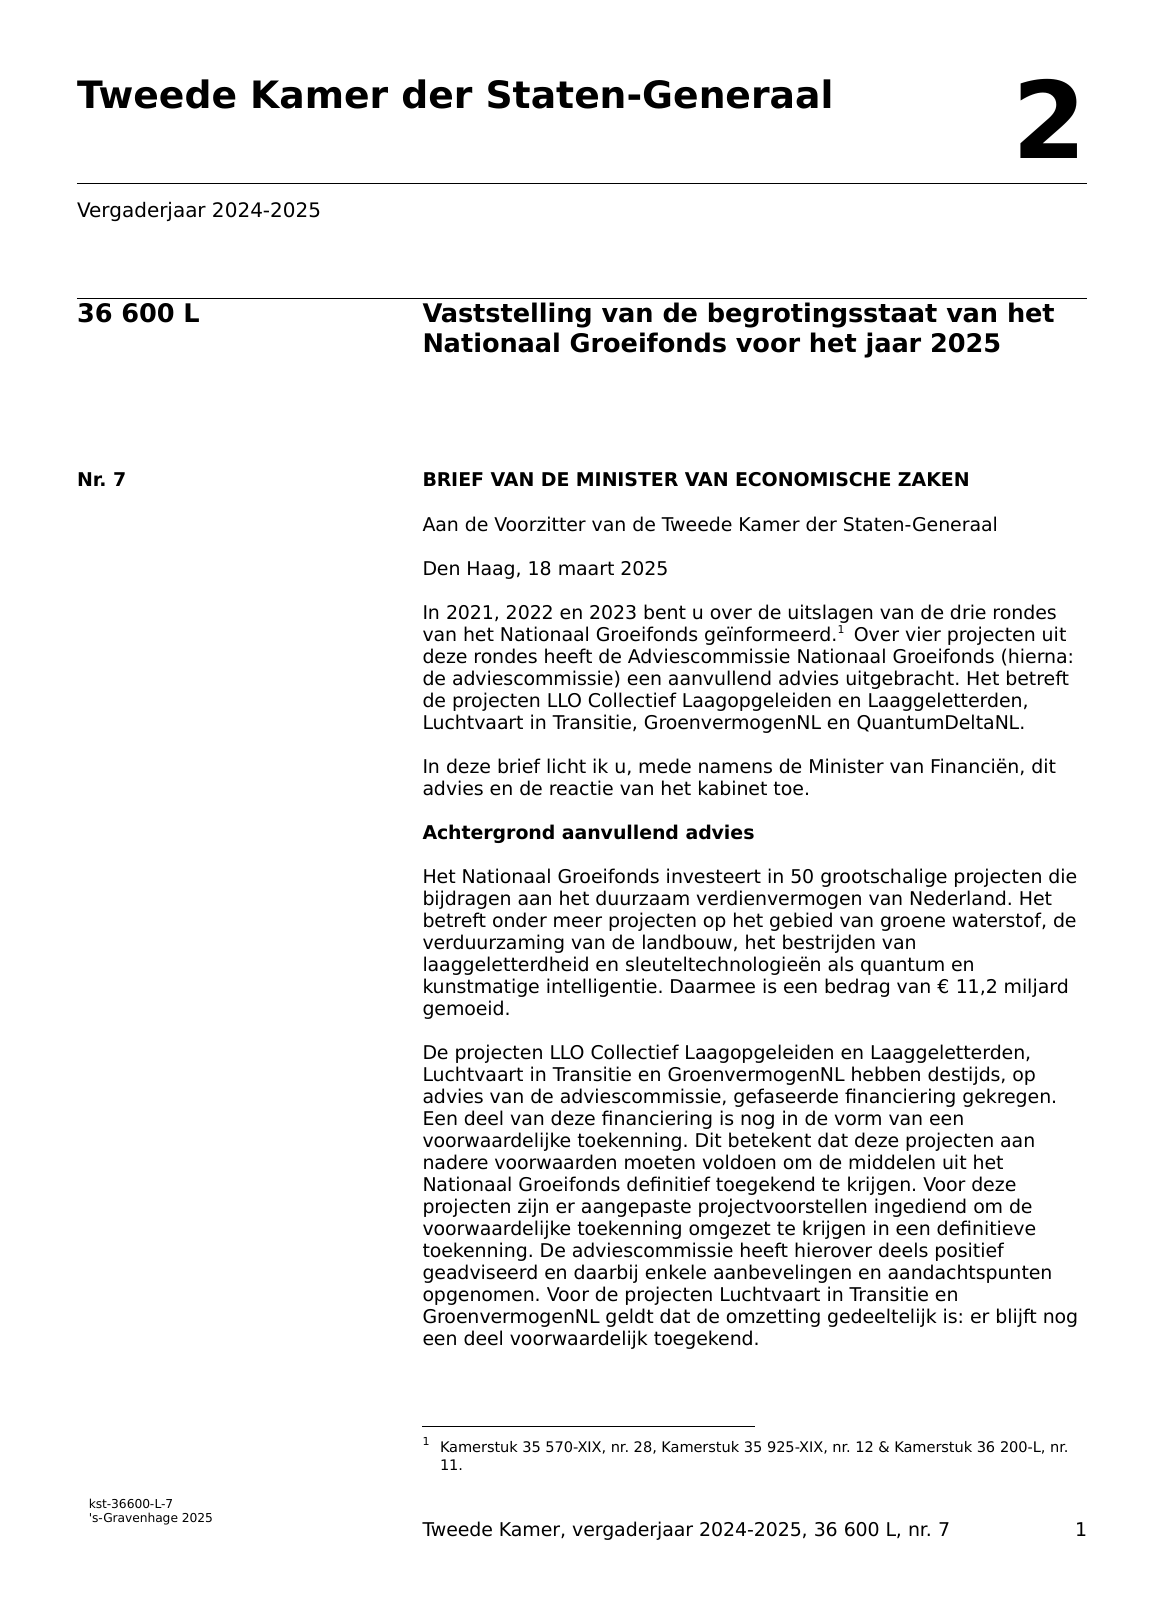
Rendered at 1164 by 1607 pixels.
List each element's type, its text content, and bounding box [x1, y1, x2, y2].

text 's-Gravenhage 2025 [88, 1511, 323, 1525]
table_cell Vergaderjaar 2024-2025 [77, 184, 1087, 298]
text Den Haag, 18 maart 2025 [422, 558, 1087, 580]
text In 2021, 2022 en 2023 bent u over de uitslagen van de drie rondes van het Nationaal Groeifonds geïnformeerd. Over vier projecten uit deze rondes heeft de Adviescommissie Nationaal Groeifonds (hierna: de adviescommissie) een aanvullend advies uitgebracht. Het betreft de projecten LLO Collectief Laagopgeleiden en Laaggeletterden, Luchtvaart in Transitie, GroenvermogenNL en QuantumDeltaNL. [422, 602, 1087, 734]
subtitle 36 600 L Vaststelling van de begrotingsstaat van het Nationaal Groeifonds voor het jaar 2025 [77, 299, 1087, 358]
table_header 2 [886, 59, 1087, 183]
text De projecten LLO Collectief Laagopgeleiden en Laaggeletterden, Luchtvaart in Transitie en GroenvermogenNL hebben destijds, op advies van de adviescommissie, gefaseerde financiering gekregen. Een deel van deze financiering is nog in de vorm van een voorwaardelijke toekenning. Dit betekent dat deze projecten aan nadere voorwaarden moeten voldoen om de middelen uit het Nationaal Groeifonds definitief toegekend te krijgen. Voor deze projecten zijn er aangepaste projectvoorstellen ingediend om de voorwaardelijke toekenning omgezet te krijgen in een definitieve toekenning. De adviescommissie heeft hierover deels positief geadviseerd en daarbij enkele aanbevelingen en aandachtspunten opgenomen. Voor de projecten Luchtvaart in Transitie en GroenvermogenNL geldt dat de omzetting gedeeltelijk is: er blijft nog een deel voorwaardelijk toegekend. [422, 1042, 1087, 1350]
table_header Tweede Kamer der Staten-Generaal [77, 59, 886, 183]
text Het Nationaal Groeifonds investeert in 50 grootschalige projecten die bijdragen aan het duurzaam verdienvermogen van Nederland. Het betreft onder meer projecten op het gebied van groene waterstof, de verduurzaming van de landbouw, het bestrijden van laaggeletterdheid en sleuteltechnologieën als quantum en kunstmatige intelligentie. Daarmee is een bedrag van € 11,2 miljard gemoeid. [422, 866, 1087, 1020]
text Kamerstuk 35 570-XIX, nr. 28, Kamerstuk 35 925-XIX, nr. 12 & Kamerstuk 36 200-L, nr. 11. [422, 1435, 1087, 1474]
subtitle Achtergrond aanvullend advies [422, 822, 1087, 844]
text kst-36600-L-7 [88, 1497, 323, 1511]
subtitle Nr. 7 BRIEF VAN DE MINISTER VAN ECONOMISCHE ZAKEN [77, 469, 1087, 491]
text Aan de Voorzitter van de Tweede Kamer der Staten-Generaal [422, 513, 1087, 536]
text In deze brief licht ik u, mede namens de Minister van Financiën, dit advies en de reactie van het kabinet toe. [422, 756, 1087, 800]
